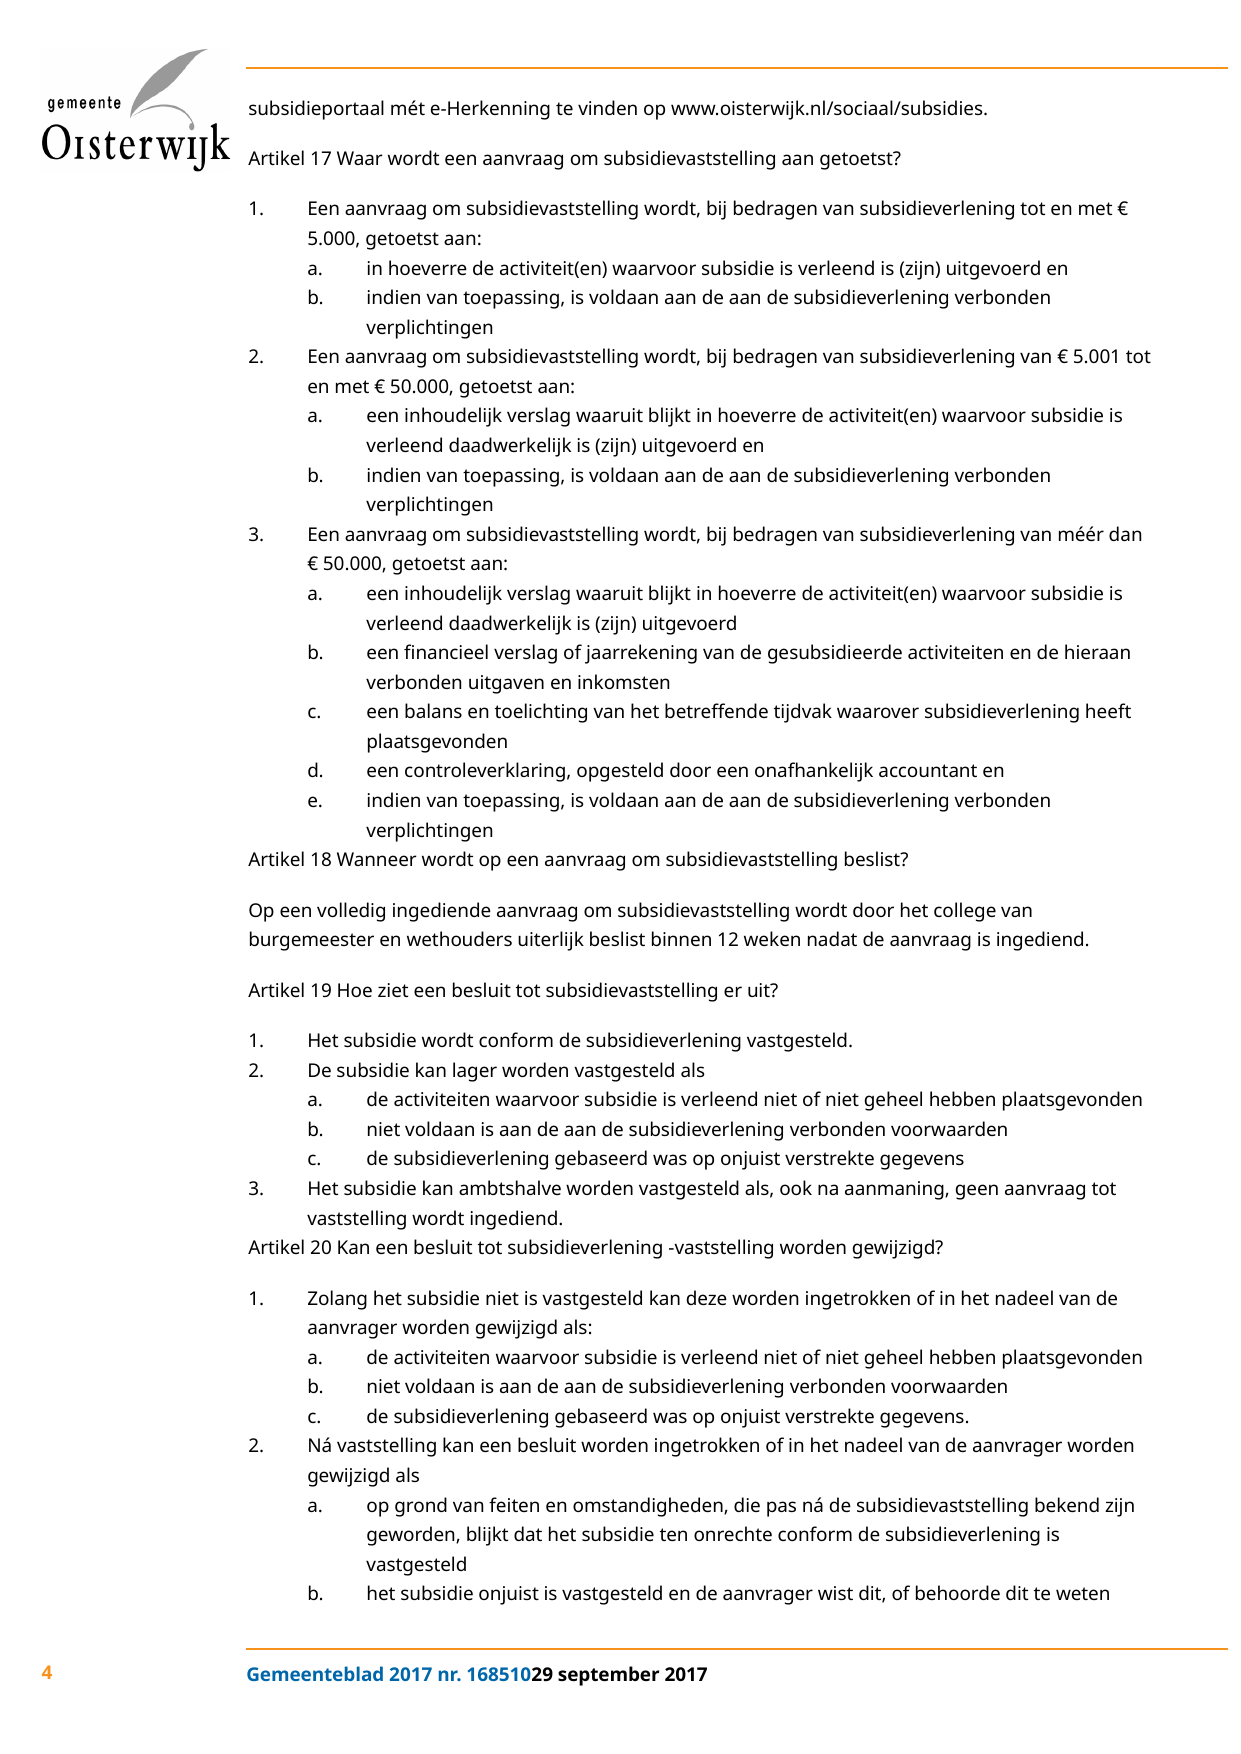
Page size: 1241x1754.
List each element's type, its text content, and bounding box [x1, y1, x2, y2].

list Een aanvraag om subsidievaststelling wordt, bij bedragen van subsidieverlening van € 5.001 tot en met € 50.000, getoetst aan: [248, 343, 1152, 399]
list Ná vaststelling kan een besluit worden ingetrokken of in het nadeel van de aanvrager worden gewijzigd als [248, 1433, 1152, 1488]
list niet voldaan is aan de aan de subsidieverlening verbonden voorwaarden [307, 1373, 1152, 1399]
list Zolang het subsidie niet is vastgesteld kan deze worden ingetrokken of in het nadeel van de aanvrager worden gewijzigd als: [248, 1285, 1152, 1340]
list de subsidieverlening gebaseerd was op onjuist verstrekte gegevens [307, 1146, 1152, 1171]
list De subsidie kan lager worden vastgesteld als [248, 1057, 1152, 1083]
list een balans en toelichting van het betreffende tijdvak waarover subsidieverlening heeft plaatsgevonden [307, 698, 1152, 754]
text Artikel 17 Waar wordt een aanvraag om subsidievaststelling aan getoetst? [248, 145, 1152, 171]
list Het subsidie wordt conform de subsidieverlening vastgesteld. [248, 1027, 1152, 1053]
list indien van toepassing, is voldaan aan de aan de subsidieverlening verbonden verplichtingen [307, 787, 1152, 843]
list een inhoudelijk verslag waaruit blijkt in hoeverre de activiteit(en) waarvoor subsidie is verleend daadwerkelijk is (zijn) uitgevoerd [307, 580, 1152, 636]
list Het subsidie kan ambtshalve worden vastgesteld als, ook na aanmaning, geen aanvraag tot vaststelling wordt ingediend. [248, 1175, 1152, 1231]
list op grond van feiten en omstandigheden, die pas ná de subsidievaststelling bekend zijn geworden, blijkt dat het subsidie ten onrechte conform de subsidieverlening is vastgesteld [307, 1492, 1152, 1577]
text Op een volledig ingediende aanvraag om subsidievaststelling wordt door het college van burgemeester en wethouders uiterlijk beslist binnen 12 weken nadat de aanvraag is ingediend. [248, 897, 1152, 952]
list de subsidieverlening gebaseerd was op onjuist verstrekte gegevens. [307, 1403, 1152, 1429]
text Artikel 19 Hoe ziet een besluit tot subsidievaststelling er uit? [248, 977, 1152, 1003]
picture [41, 47, 231, 172]
list het subsidie onjuist is vastgesteld en de aanvrager wist dit, of behoorde dit te weten [307, 1581, 1152, 1606]
list de activiteiten waarvoor subsidie is verleend niet of niet geheel hebben plaatsgevonden [307, 1086, 1152, 1112]
list indien van toepassing, is voldaan aan de aan de subsidieverlening verbonden verplichtingen [307, 462, 1152, 517]
list Een aanvraag om subsidievaststelling wordt, bij bedragen van subsidieverlening van méér dan € 50.000, getoetst aan: [248, 521, 1152, 576]
list een controleverklaring, opgesteld door een onafhankelijk accountant en [307, 758, 1152, 783]
text Artikel 20 Kan een besluit tot subsidieverlening -vaststelling worden gewijzigd? [248, 1234, 1152, 1260]
list Een aanvraag om subsidievaststelling wordt, bij bedragen van subsidieverlening tot en met € 5.000, getoetst aan: [248, 196, 1152, 251]
list niet voldaan is aan de aan de subsidieverlening verbonden voorwaarden [307, 1116, 1152, 1142]
list in hoeverre de activiteit(en) waarvoor subsidie is verleend is (zijn) uitgevoerd en [307, 255, 1152, 281]
list een inhoudelijk verslag waaruit blijkt in hoeverre de activiteit(en) waarvoor subsidie is verleend daadwerkelijk is (zijn) uitgevoerd en [307, 403, 1152, 458]
list de activiteiten waarvoor subsidie is verleend niet of niet geheel hebben plaatsgevonden [307, 1344, 1152, 1370]
list een financieel verslag of jaarrekening van de gesubsidieerde activiteiten en de hieraan verbonden uitgaven en inkomsten [307, 639, 1152, 695]
text Artikel 18 Wanneer wordt op een aanvraag om subsidievaststelling beslist? [248, 846, 1152, 872]
list indien van toepassing, is voldaan aan de aan de subsidieverlening verbonden verplichtingen [307, 284, 1152, 340]
text subsidieportaal mét e-Herkenning te vinden op www.oisterwijk.nl/sociaal/subsidies. [248, 95, 1152, 121]
